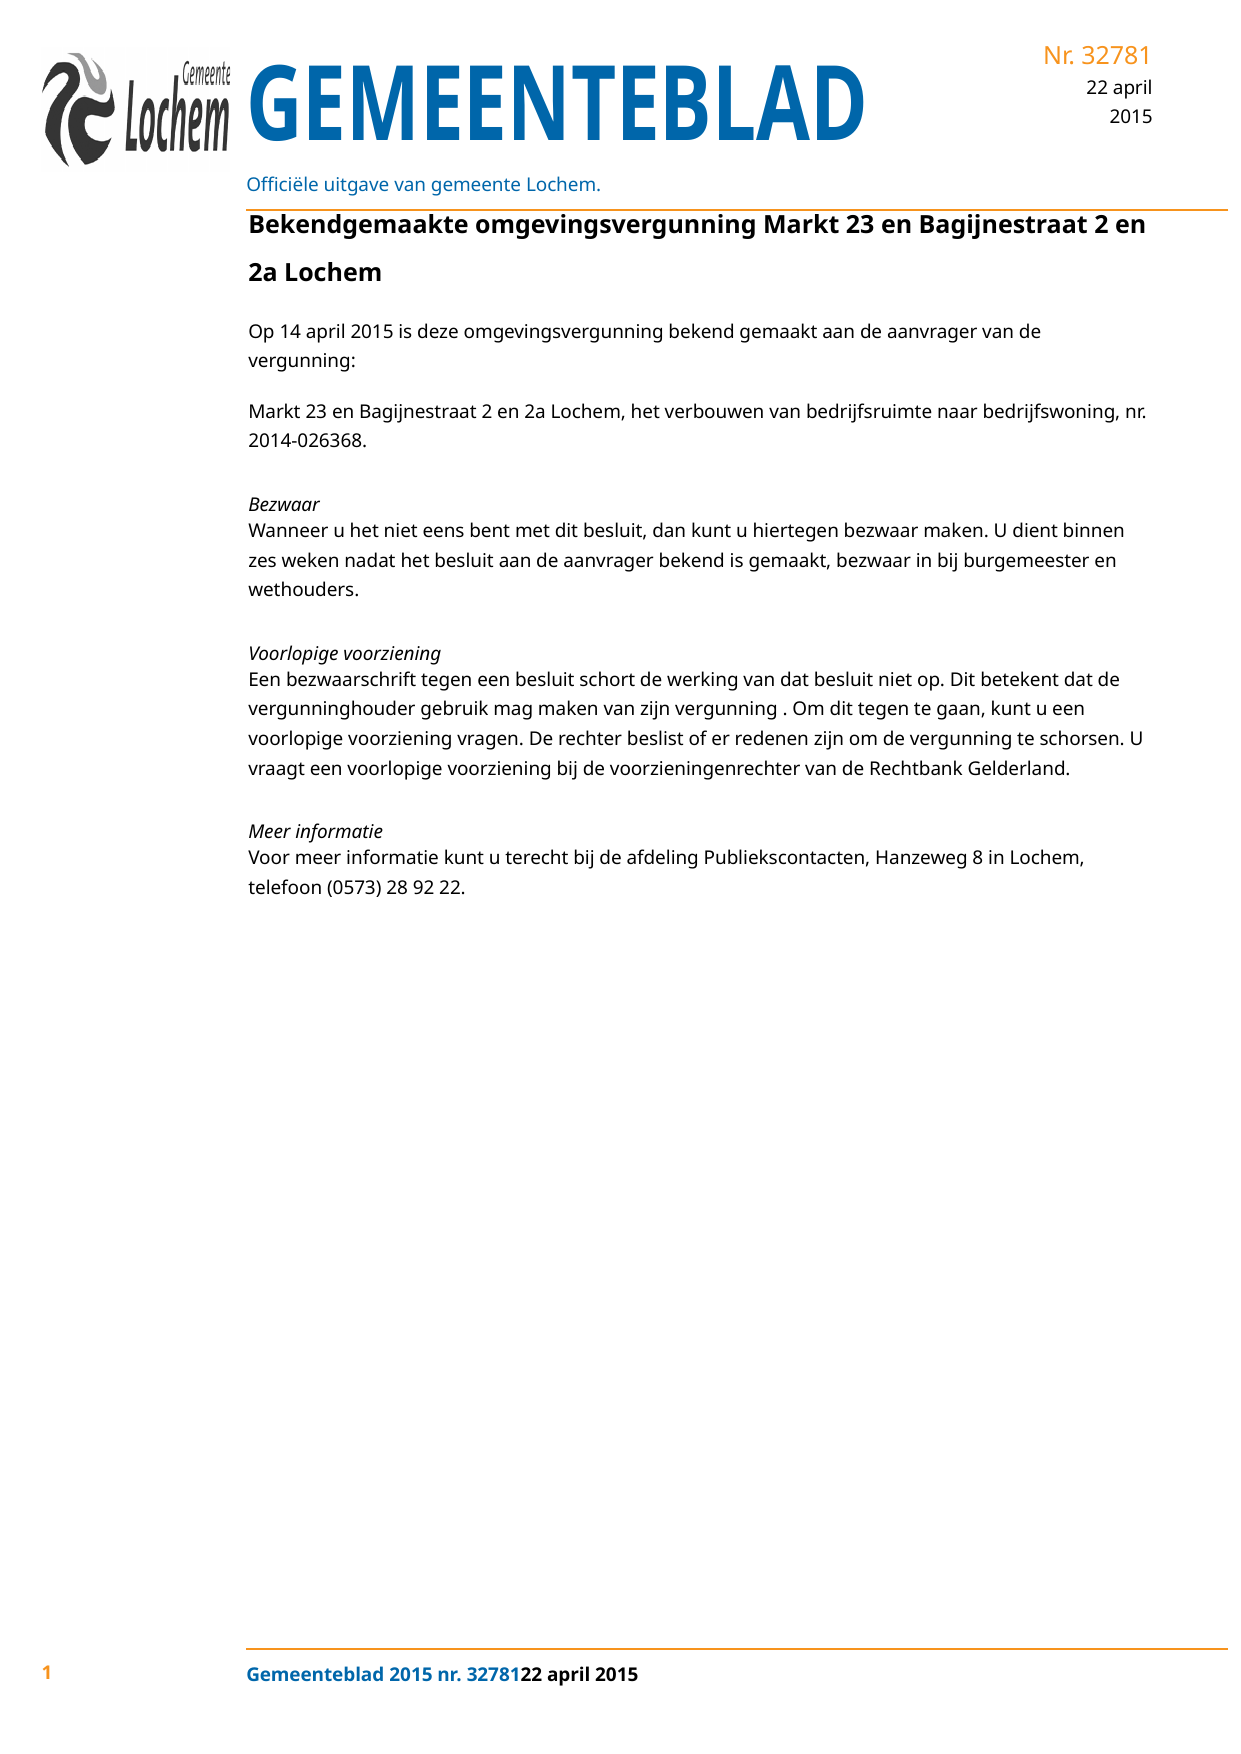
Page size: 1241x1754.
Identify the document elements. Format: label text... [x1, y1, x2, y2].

text Markt 23 en Bagijnestraat 2 en 2a Lochem, het verbouwen van bedrijfsruimte naar bedrijfswoning, nr. 2014-026368. [248, 398, 1152, 453]
text Meer informatie [248, 819, 1152, 844]
text Voorlopige voorziening [248, 640, 1152, 666]
text Bekendgemaakte omgevingsvergunning Markt 23 en Bagijnestraat 2 en 2a Lochem [248, 211, 1152, 288]
text Bezwaar [248, 491, 1152, 517]
text Een bezwaarschrift tegen een besluit schort de werking van dat besluit niet op. Dit betekent dat de vergunninghouder gebruik mag maken van zijn vergunning . Om dit tegen te gaan, kunt u een voorlopige voorziening vragen. De rechter beslist of er redenen zijn om de vergunning te schorsen. U vraagt een voorlopige voorziening bij de voorzieningenrechter van de Rechtbank Gelderland. [248, 666, 1152, 781]
text Voor meer informatie kunt u terecht bij de afdeling Publiekscontacten, Hanzeweg 8 in Lochem, telefoon (0573) 28 92 22. [248, 844, 1152, 900]
picture [41, 47, 231, 172]
text Op 14 april 2015 is deze omgevingsvergunning bekend gemaakt aan de aanvrager van de vergunning: [248, 318, 1152, 373]
text Wanneer u het niet eens bent met dit besluit, dan kunt u hiertegen bezwaar maken. U dient binnen zes weken nadat het besluit aan de aanvrager bekend is gemaakt, bezwaar in bij burgemeester en wethouders. [248, 517, 1152, 602]
